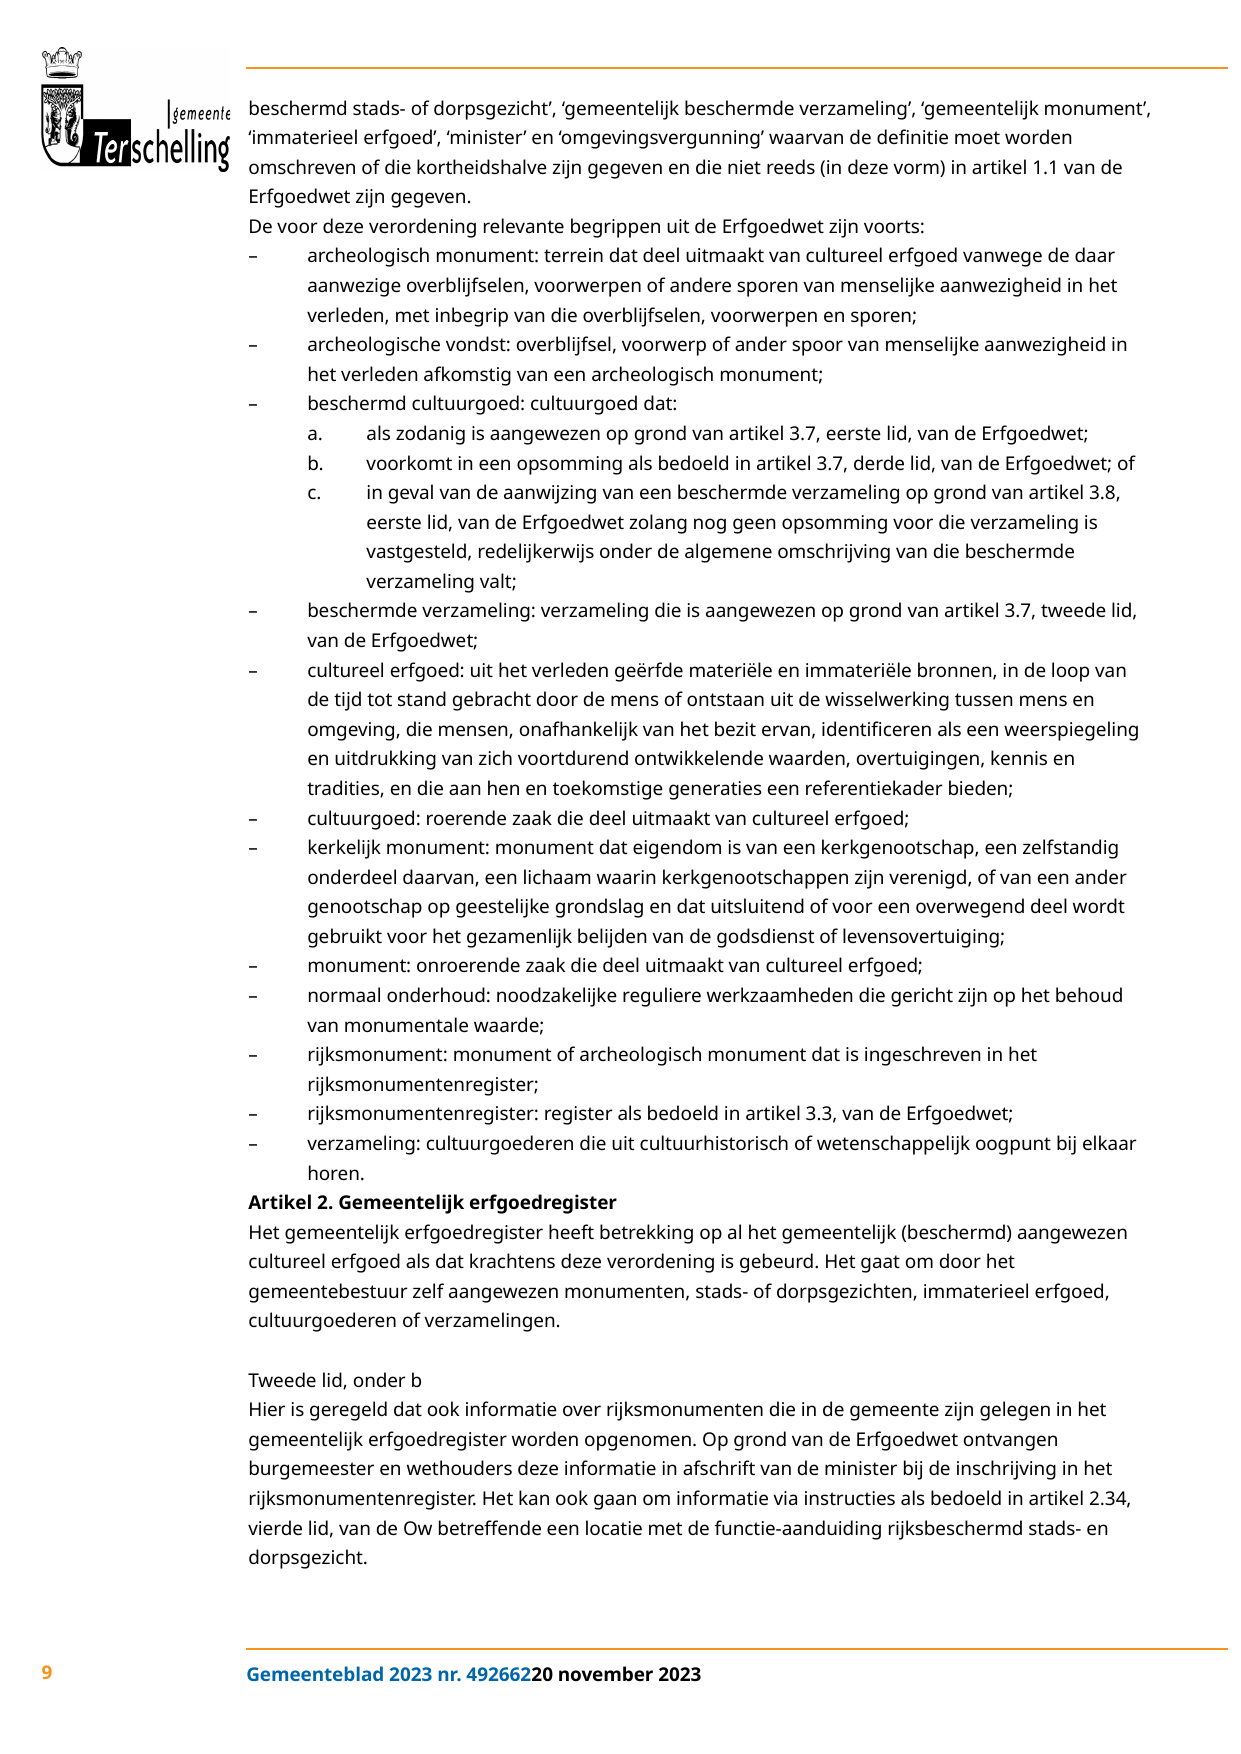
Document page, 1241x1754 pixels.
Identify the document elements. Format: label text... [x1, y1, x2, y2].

list voorkomt in een opsomming als bedoeld in artikel 3.7, derde lid, van de Erfgoedwet; of [307, 450, 1152, 476]
text Hier is geregeld dat ook informatie over rijksmonumenten die in de gemeente zijn gelegen in het gemeentelijk erfgoedregister worden opgenomen. Op grond van de Erfgoedwet ontvangen burgemeester en wethouders deze informatie in afschrift van de minister bij de inschrijving in het rijksmonumentenregister. Het kan ook gaan om informatie via instructies als bedoeld in artikel 2.34, vierde lid, van de Ow betreffende een locatie met de functie-aanduiding rijksbeschermd stads- en dorpsgezicht. [248, 1396, 1152, 1570]
list kerkelijk monument: monument dat eigendom is van een kerkgenootschap, een zelfstandig onderdeel daarvan, een lichaam waarin kerkgenootschappen zijn verenigd, of van een ander genootschap op geestelijke grondslag en dat uitsluitend of voor een overwegend deel wordt gebruikt voor het gezamenlijk belijden van de godsdienst of levensovertuiging; [248, 834, 1152, 949]
list beschermde verzameling: verzameling die is aangewezen op grond van artikel 3.7, tweede lid, van de Erfgoedwet; [248, 598, 1152, 653]
text beschermd stads- of dorpsgezicht’, ‘gemeentelijk beschermde verzameling’, ‘gemeentelijk monument’, ‘immaterieel erfgoed’, ‘minister’ en ‘omgevingsvergunning’ waarvan de definitie moet worden omschreven of die kortheidshalve zijn gegeven en die niet reeds (in deze vorm) in artikel 1.1 van de Erfgoedwet zijn gegeven. [248, 95, 1152, 209]
text De voor deze verordening relevante begrippen uit de Erfgoedwet zijn voorts: [248, 213, 1152, 239]
list in geval van de aanwijzing van een beschermde verzameling op grond van artikel 3.8, eerste lid, van de Erfgoedwet zolang nog geen opsomming voor die verzameling is vastgesteld, redelijkerwijs onder de algemene omschrijving van die beschermde verzameling valt; [307, 479, 1152, 594]
text Het gemeentelijk erfgoedregister heeft betrekking op al het gemeentelijk (beschermd) aangewezen cultureel erfgoed als dat krachtens deze verordening is gebeurd. Het gaat om door het gemeentebestuur zelf aangewezen monumenten, stads- of dorpsgezichten, immaterieel erfgoed, cultuurgoederen of verzamelingen. [248, 1219, 1152, 1333]
text Tweede lid, onder b [248, 1367, 1152, 1393]
list normaal onderhoud: noodzakelijke reguliere werkzaamheden die gericht zijn op het behoud van monumentale waarde; [248, 982, 1152, 1038]
list rijksmonumentenregister: register als bedoeld in artikel 3.3, van de Erfgoedwet; [248, 1101, 1152, 1126]
list verzameling: cultuurgoederen die uit cultuurhistorisch of wetenschappelijk oogpunt bij elkaar horen. [248, 1130, 1152, 1186]
picture [41, 47, 231, 172]
text Artikel 2. Gemeentelijk erfgoedregister [248, 1189, 1152, 1215]
list cultuurgoed: roerende zaak die deel uitmaakt van cultureel erfgoed; [248, 805, 1152, 831]
list cultureel erfgoed: uit het verleden geërfde materiële en immateriële bronnen, in de loop van de tijd tot stand gebracht door de mens of ontstaan uit de wisselwerking tussen mens en omgeving, die mensen, onafhankelijk van het bezit ervan, identificeren als een weerspiegeling en uitdrukking van zich voortdurend ontwikkelende waarden, overtuigingen, kennis en tradities, en die aan hen en toekomstige generaties een referentiekader bieden; [248, 657, 1152, 801]
list archeologisch monument: terrein dat deel uitmaakt van cultureel erfgoed vanwege de daar aanwezige overblijfselen, voorwerpen of andere sporen van menselijke aanwezigheid in het verleden, met inbegrip van die overblijfselen, voorwerpen en sporen; [248, 243, 1152, 328]
list archeologische vondst: overblijfsel, voorwerp of ander spoor van menselijke aanwezigheid in het verleden afkomstig van een archeologisch monument; [248, 331, 1152, 387]
list rijksmonument: monument of archeologisch monument dat is ingeschreven in het rijksmonumentenregister; [248, 1041, 1152, 1097]
list beschermd cultuurgoed: cultuurgoed dat: [248, 391, 1152, 416]
list als zodanig is aangewezen op grond van artikel 3.7, eerste lid, van de Erfgoedwet; [307, 420, 1152, 446]
list monument: onroerende zaak die deel uitmaakt van cultureel erfgoed; [248, 953, 1152, 978]
